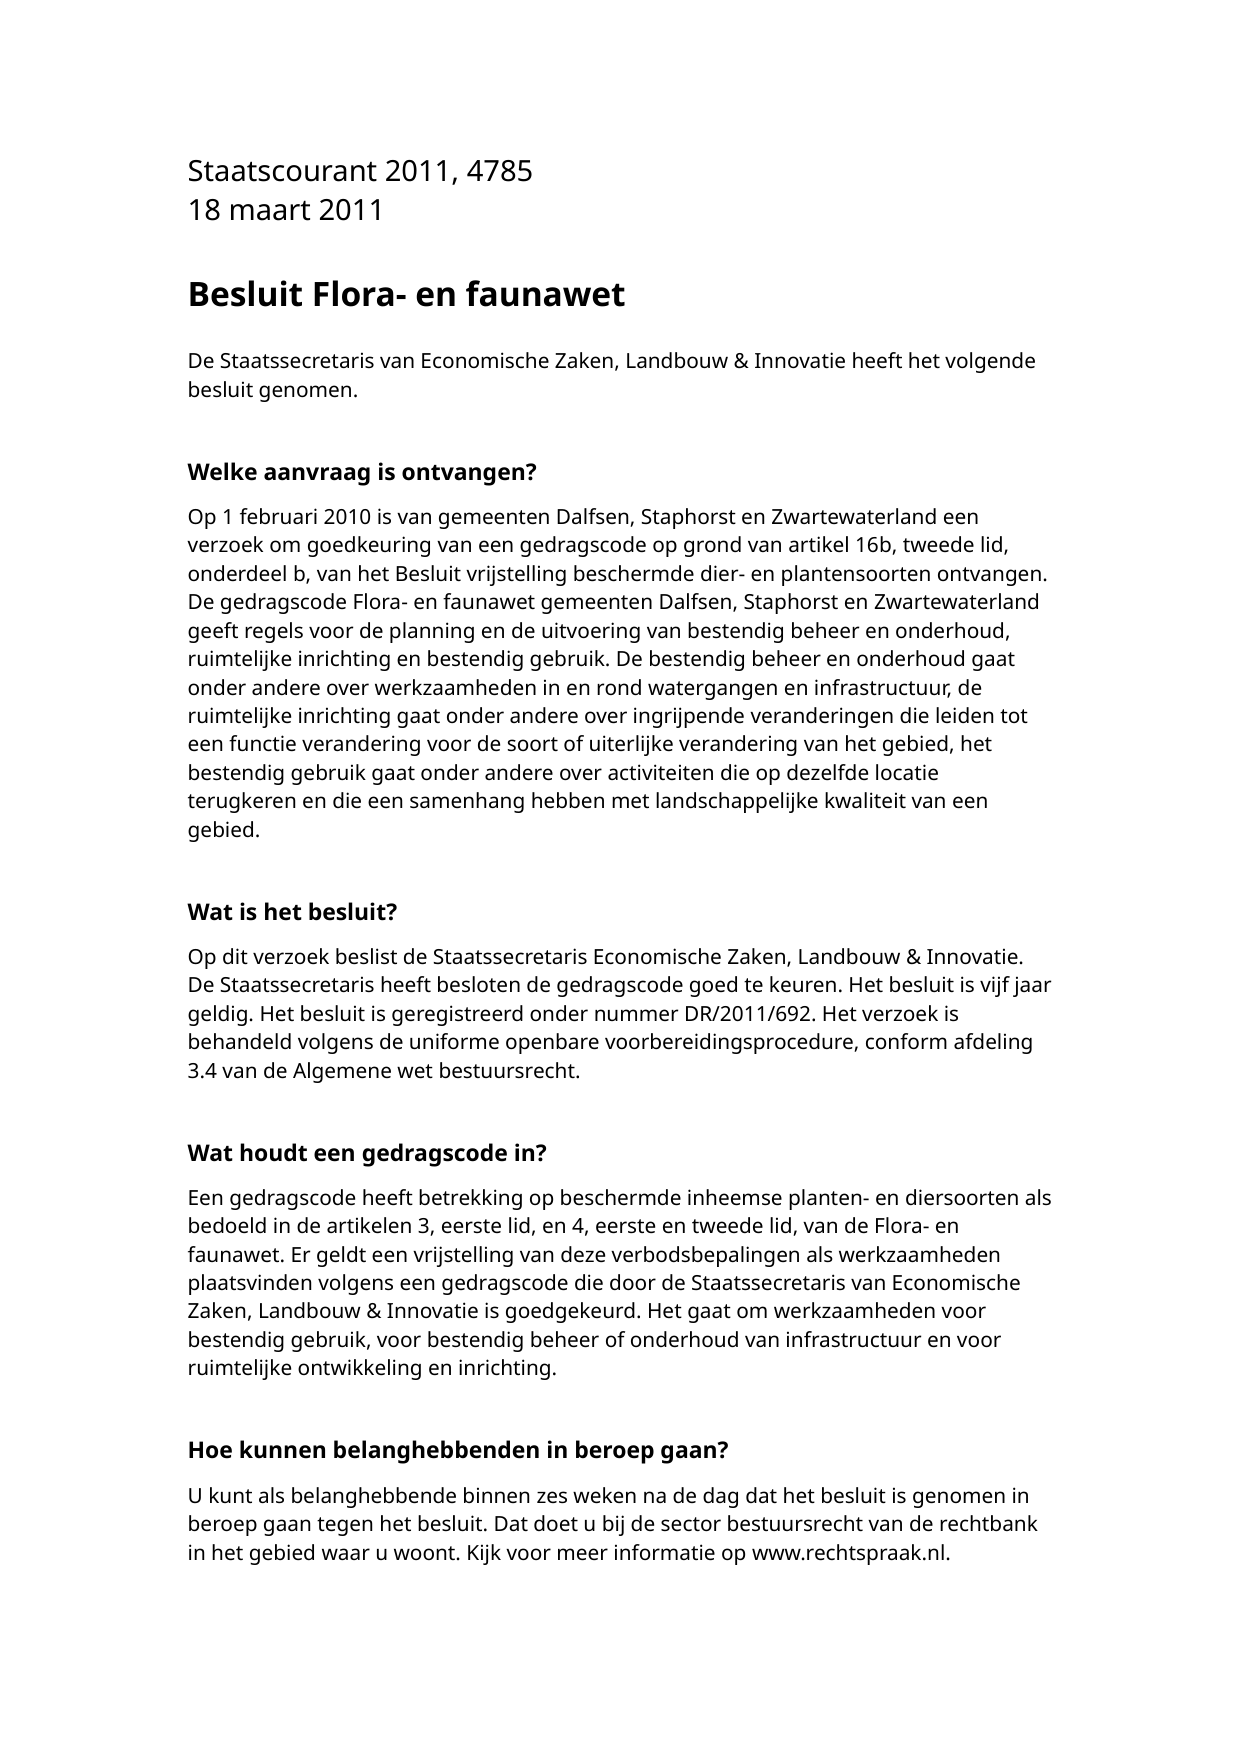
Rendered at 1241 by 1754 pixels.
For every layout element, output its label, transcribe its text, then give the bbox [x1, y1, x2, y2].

text U kunt als belanghebbende binnen zes weken na de dag dat het besluit is genomen in beroep gaan tegen het besluit. Dat doet u bij de sector bestuursrecht van de rechtbank in het gebied waar u woont. Kijk voor meer informatie op www.rechtspraak.nl. [187, 1481, 1053, 1566]
subtitle Besluit Flora- en faunawet [187, 271, 1053, 316]
subtitle Hoe kunnen belanghebbenden in beroep gaan? [187, 1434, 1053, 1466]
text Op dit verzoek beslist de Staatssecretaris Economische Zaken, Landbouw & Innovatie. De Staatssecretaris heeft besloten de gedragscode goed te keuren. Het besluit is vijf jaar geldig. Het besluit is geregistreerd onder nummer DR/2011/692. Het verzoek is behandeld volgens de uniforme openbare voorbereidingsprocedure, conform afdeling 3.4 van de Algemene wet bestuursrecht. [187, 942, 1053, 1084]
subtitle Wat houdt een gedragscode in? [187, 1137, 1053, 1168]
text Staatscourant 2011, 4785 [187, 150, 1053, 190]
subtitle Welke aanvraag is ontvangen? [187, 456, 1053, 487]
subtitle Wat is het besluit? [187, 896, 1053, 927]
text 18 maart 2011 [187, 190, 1053, 229]
text Een gedragscode heeft betrekking op beschermde inheemse planten- en diersoorten als bedoeld in de artikelen 3, eerste lid, en 4, eerste en tweede lid, van de Flora- en faunawet. Er geldt een vrijstelling van deze verbodsbepalingen als werkzaamheden plaatsvinden volgens een gedragscode die door de Staatssecretaris van Economische Zaken, Landbouw & Innovatie is goedgekeurd. Het gaat om werkzaamheden voor bestendig gebruik, voor bestendig beheer of onderhoud van infrastructuur en voor ruimtelijke ontwikkeling en inrichting. [187, 1183, 1053, 1382]
text De Staatssecretaris van Economische Zaken, Landbouw & Innovatie heeft het volgende besluit genomen. [187, 346, 1053, 403]
text Op 1 februari 2010 is van gemeenten Dalfsen, Staphorst en Zwartewaterland een verzoek om goedkeuring van een gedragscode op grond van artikel 16b, tweede lid, onderdeel b, van het Besluit vrijstelling beschermde dier- en plantensoorten ontvangen. De gedragscode Flora- en faunawet gemeenten Dalfsen, Staphorst en Zwartewaterland geeft regels voor de planning en de uitvoering van bestendig beheer en onderhoud, ruimtelijke inrichting en bestendig gebruik. De bestendig beheer en onderhoud gaat onder andere over werkzaamheden in en rond watergangen en infrastructuur, de ruimtelijke inrichting gaat onder andere over ingrijpende veranderingen die leiden tot een functie verandering voor de soort of uiterlijke verandering van het gebied, het bestendig gebruik gaat onder andere over activiteiten die op dezelfde locatie terugkeren en die een samenhang hebben met landschappelijke kwaliteit van een gebied. [187, 502, 1053, 843]
